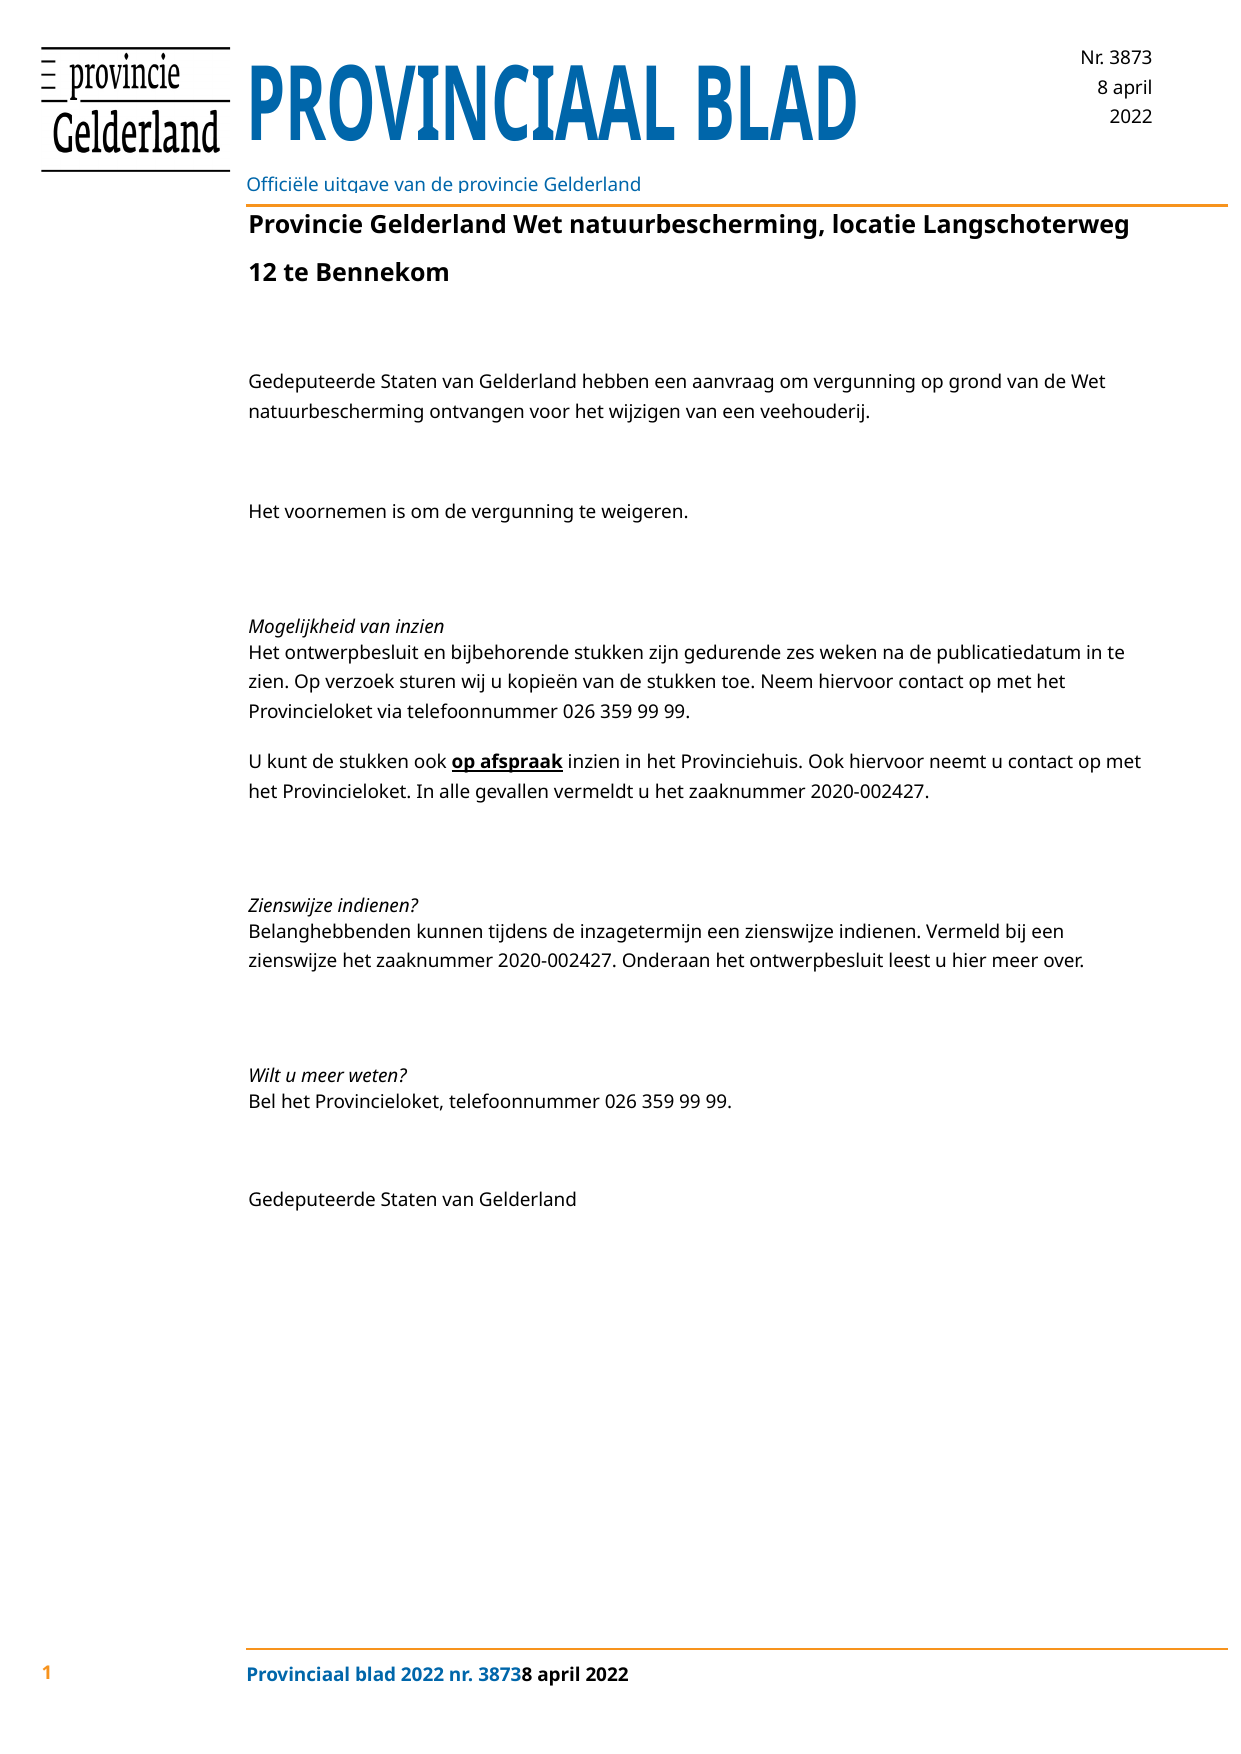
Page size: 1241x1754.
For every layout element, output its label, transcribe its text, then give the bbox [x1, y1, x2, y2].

text Gedeputeerde Staten van Gelderland [248, 1186, 1152, 1212]
text Gedeputeerde Staten van Gelderland hebben een aanvraag om vergunning op grond van de Wet natuurbescherming ontvangen voor het wijzigen van een veehouderij. [248, 368, 1152, 424]
text Zienswijze indienen? [248, 892, 1152, 918]
text Mogelijkheid van inzien [248, 613, 1152, 639]
text Provincie Gelderland Wet natuurbescherming, locatie Langschoterweg 12 te Bennekom [248, 207, 1152, 288]
text U kunt de stukken ook op afspraak inzien in het Provinciehuis. Ook hiervoor neemt u contact op met het Provincieloket. In alle gevallen vermeldt u het zaaknummer 2020-002427. [248, 748, 1152, 804]
text Wilt u meer weten? [248, 1062, 1152, 1088]
picture [41, 47, 231, 172]
text Bel het Provincieloket, telefoonnummer 026 359 99 99. [248, 1088, 1152, 1113]
text Belanghebbenden kunnen tijdens de inzagetermijn een zienswijze indienen. Vermeld bij een zienswijze het zaaknummer 2020-002427. Onderaan het ontwerpbesluit leest u hier meer over. [248, 918, 1152, 973]
text Het ontwerpbesluit en bijbehorende stukken zijn gedurende zes weken na de publicatiedatum in te zien. Op verzoek sturen wij u kopieën van de stukken toe. Neem hiervoor contact op met het Provincieloket via telefoonnummer 026 359 99 99. [248, 639, 1152, 724]
text Het voornemen is om de vergunning te weigeren. [248, 499, 1152, 524]
